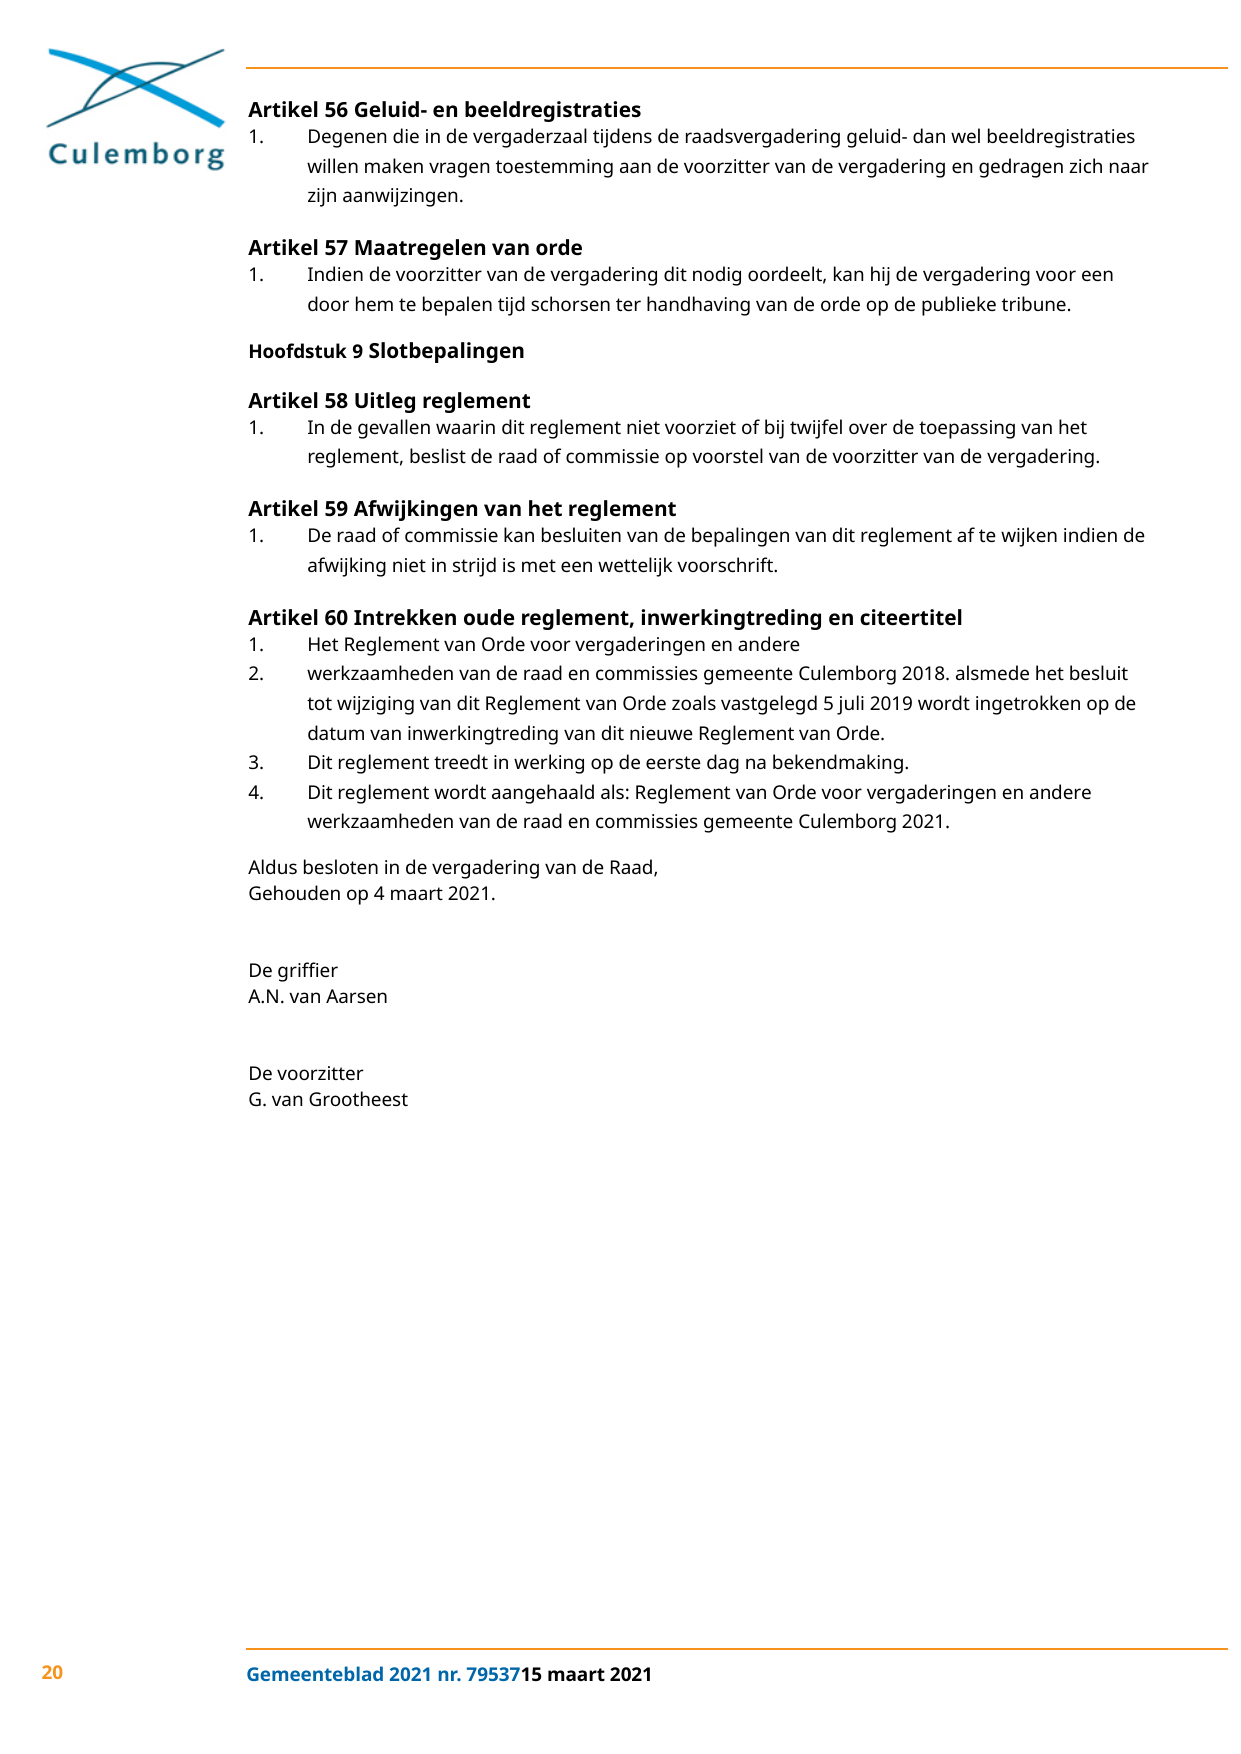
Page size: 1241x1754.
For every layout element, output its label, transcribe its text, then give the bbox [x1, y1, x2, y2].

list werkzaamheden van de raad en commissies gemeente Culemborg 2018. alsmede het besluit tot wijziging van dit Reglement van Orde zoals vastgelegd 5 juli 2019 wordt ingetrokken op de datum van inwerkingtreding van dit nieuwe Reglement van Orde. [248, 661, 1152, 746]
list Dit reglement wordt aangehaald als: Reglement van Orde voor vergaderingen en andere werkzaamheden van de raad en commissies gemeente Culemborg 2021. [248, 779, 1152, 834]
picture [41, 47, 231, 172]
list In de gevallen waarin dit reglement niet voorziet of bij twijfel over de toepassing van het reglement, beslist de raad of commissie op voorstel van de voorzitter van de vergadering. [248, 414, 1152, 469]
list De raad of commissie kan besluiten van de bepalingen van dit reglement af te wijken indien de afwijking niet in strijd is met een wettelijk voorschrift. [248, 523, 1152, 578]
text Artikel 57 Maatregelen van orde [248, 233, 1152, 261]
text Artikel 56 Geluid- en beeldregistraties [248, 95, 1152, 123]
list Degenen die in de vergaderzaal tijdens de raadsvergadering geluid- dan wel beeldregistraties willen maken vragen toestemming aan de voorzitter van de vergadering en gedragen zich naar zijn aanwijzingen. [248, 123, 1152, 208]
text G. van Grootheest [248, 1086, 1152, 1111]
list Dit reglement treedt in werking op de eerste dag na bekendmaking. [248, 749, 1152, 775]
list Het Reglement van Orde voor vergaderingen en andere [248, 631, 1152, 657]
text A.N. van Aarsen [248, 983, 1152, 1008]
text De griffier [248, 957, 1152, 983]
text Artikel 58 Uitleg reglement [248, 386, 1152, 414]
text Artikel 60 Intrekken oude reglement, inwerkingtreding en citeertitel [248, 603, 1152, 631]
text Hoofdstuk 9 Slotbepalingen [248, 336, 1152, 365]
text Aldus besloten in de vergadering van de Raad, [248, 854, 1152, 880]
text De voorzitter [248, 1060, 1152, 1086]
text Gehouden op 4 maart 2021. [248, 880, 1152, 906]
list Indien de voorzitter van de vergadering dit nodig oordeelt, kan hij de vergadering voor een door hem te bepalen tijd schorsen ter handhaving van de orde op de publieke tribune. [248, 261, 1152, 317]
text Artikel 59 Afwijkingen van het reglement [248, 494, 1152, 523]
